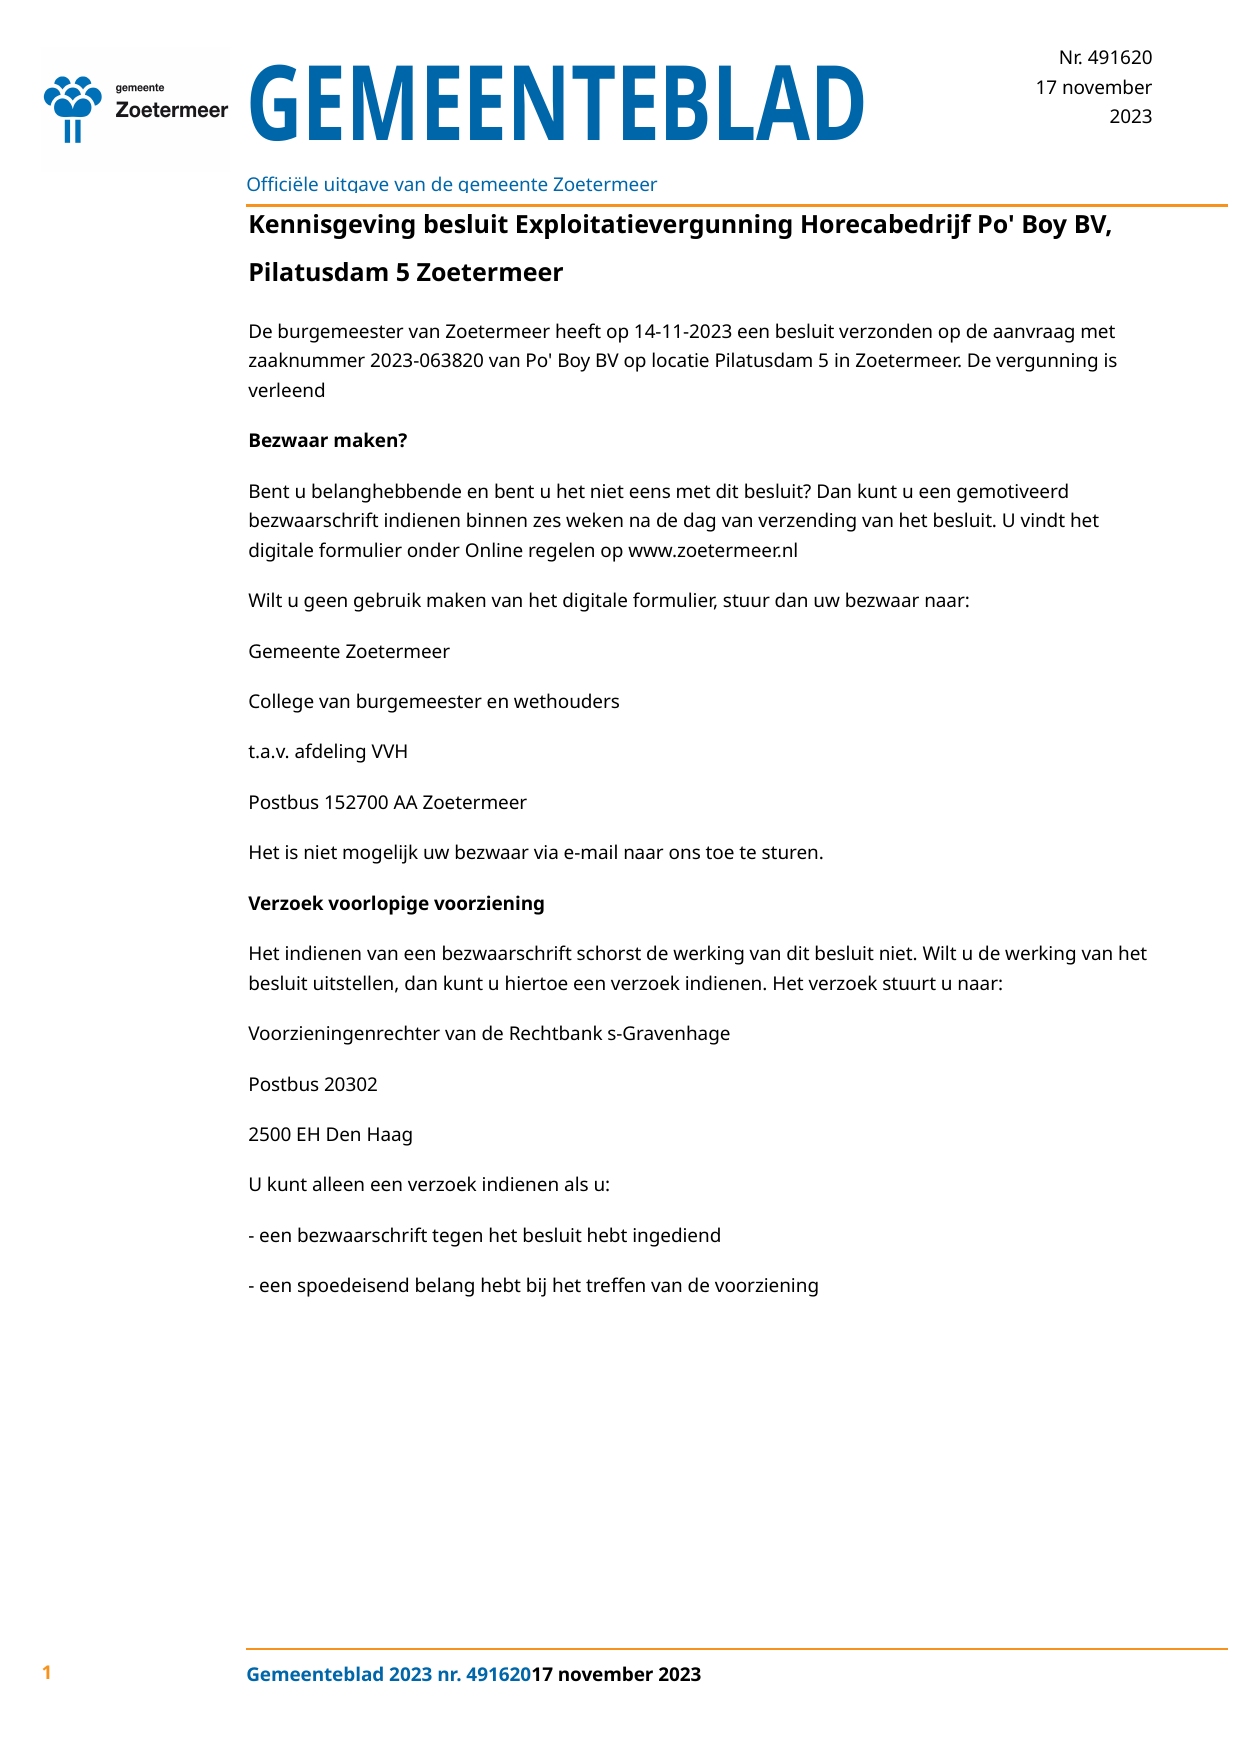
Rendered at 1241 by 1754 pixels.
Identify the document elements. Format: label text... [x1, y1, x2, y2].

text De burgemeester van Zoetermeer heeft op 14-11-2023 een besluit verzonden op de aanvraag met zaaknummer 2023-063820 van Po' Boy BV op locatie Pilatusdam 5 in Zoetermeer. De vergunning is verleend [248, 318, 1152, 403]
text Het is niet mogelijk uw bezwaar via e-mail naar ons toe te sturen. [248, 839, 1152, 865]
text Gemeente Zoetermeer [248, 638, 1152, 664]
text Voorzieningenrechter van de Rechtbank s-Gravenhage [248, 1020, 1152, 1046]
text Postbus 20302 [248, 1071, 1152, 1097]
text t.a.v. afdeling VVH [248, 739, 1152, 764]
text - een bezwaarschrift tegen het besluit hebt ingediend [248, 1222, 1152, 1248]
text - een spoedeisend belang hebt bij het treffen van de voorziening [248, 1272, 1152, 1298]
picture [41, 47, 231, 172]
text U kunt alleen een verzoek indienen als u: [248, 1172, 1152, 1197]
text Het indienen van een bezwaarschrift schorst de werking van dit besluit niet. Wilt u de werking van het besluit uitstellen, dan kunt u hiertoe een verzoek indienen. Het verzoek stuurt u naar: [248, 940, 1152, 996]
text Kennisgeving besluit Exploitatievergunning Horecabedrijf Po' Boy BV, Pilatusdam 5 Zoetermeer [248, 207, 1152, 288]
text 2500 EH Den Haag [248, 1121, 1152, 1147]
text Wilt u geen gebruik maken van het digitale formulier, stuur dan uw bezwaar naar: [248, 587, 1152, 613]
text College van burgemeester en wethouders [248, 688, 1152, 714]
text Bezwaar maken? [248, 427, 1152, 453]
text Bent u belanghebbende en bent u het niet eens met dit besluit? Dan kunt u een gemotiveerd bezwaarschrift indienen binnen zes weken na de dag van verzending van het besluit. U vindt het digitale formulier onder Online regelen op www.zoetermeer.nl [248, 478, 1152, 563]
text Postbus 152700 AA Zoetermeer [248, 789, 1152, 815]
text Verzoek voorlopige voorziening [248, 890, 1152, 916]
